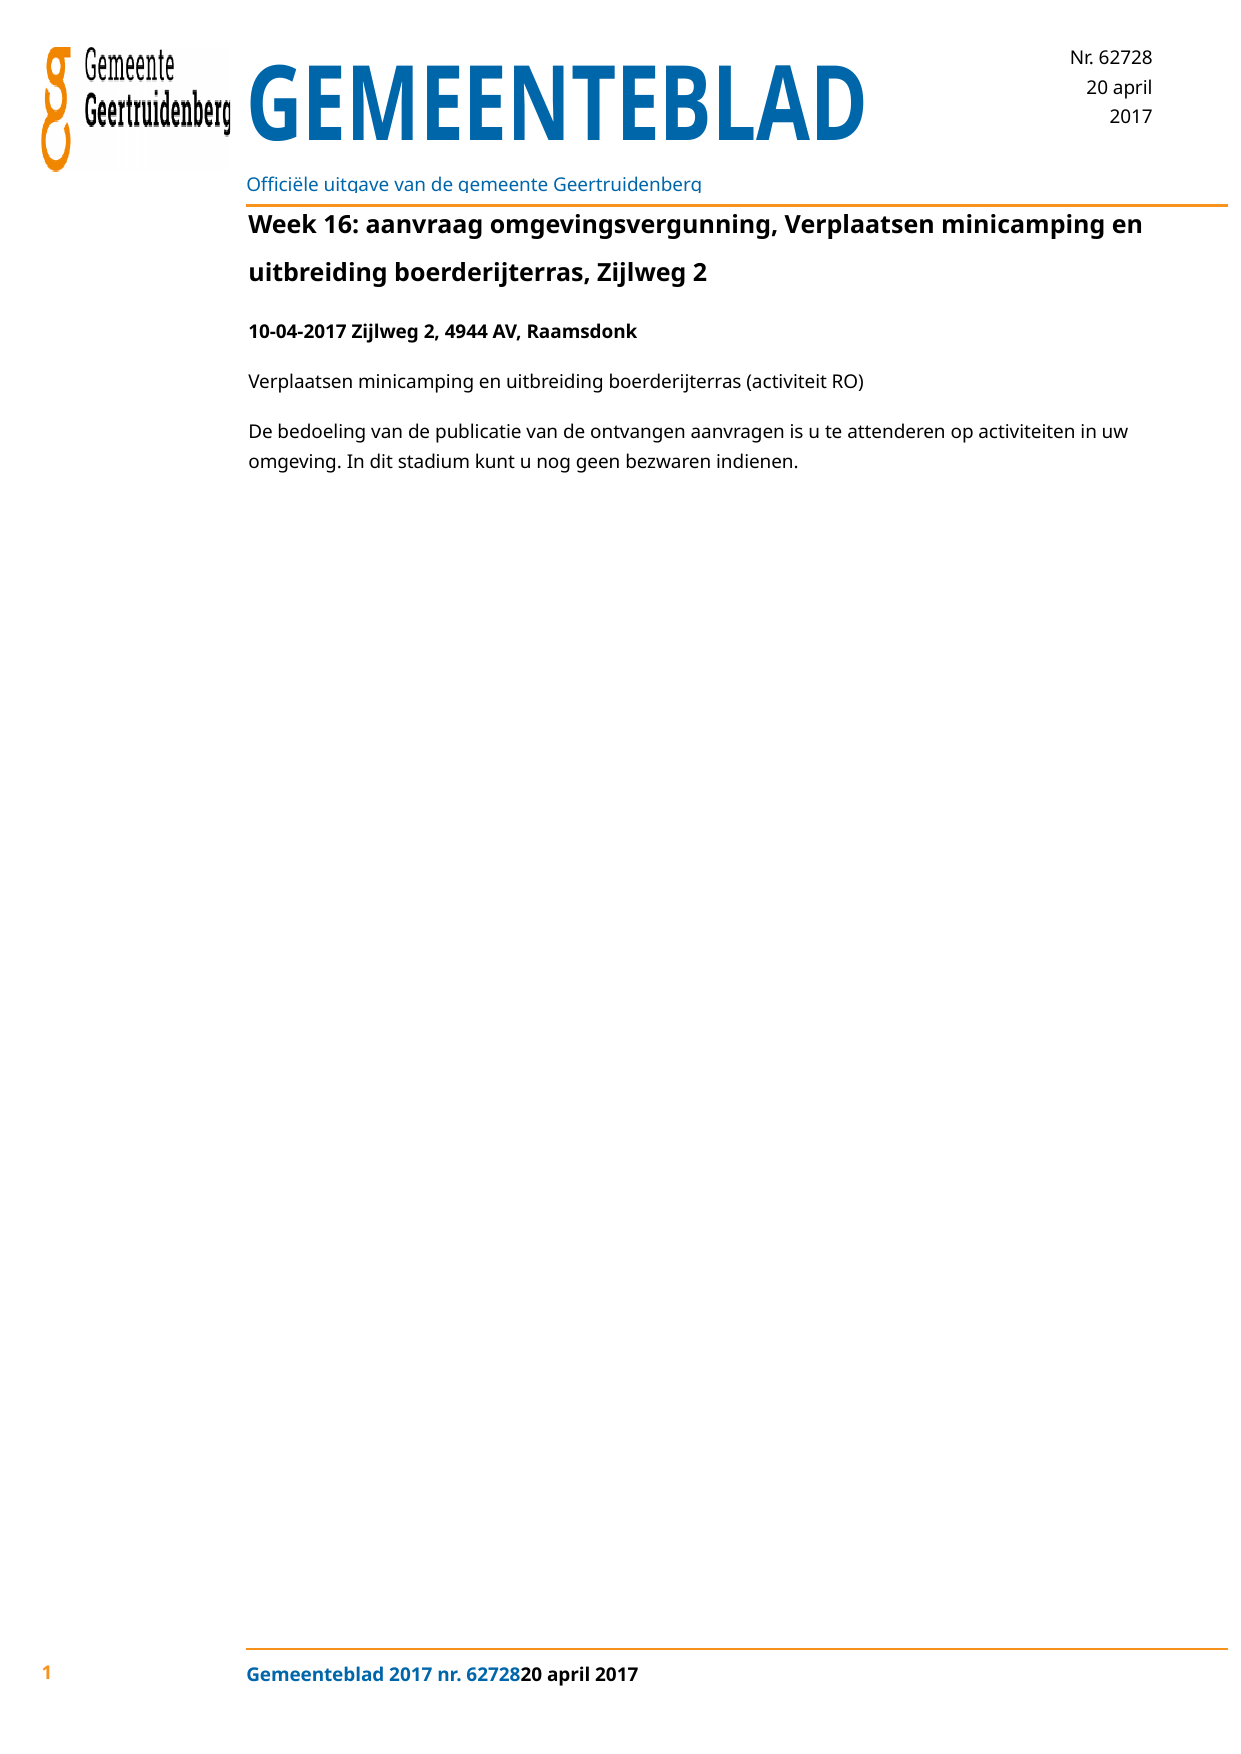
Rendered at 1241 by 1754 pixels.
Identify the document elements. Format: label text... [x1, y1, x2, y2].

text Verplaatsen minicamping en uitbreiding boerderijterras (activiteit RO) [248, 368, 1152, 394]
text Week 16: aanvraag omgevingsvergunning, Verplaatsen minicamping en uitbreiding boerderijterras, Zijlweg 2 [248, 207, 1152, 288]
text De bedoeling van de publicatie van de ontvangen aanvragen is u te attenderen op activiteiten in uw omgeving. In dit stadium kunt u nog geen bezwaren indienen. [248, 419, 1152, 474]
text 10-04-2017 Zijlweg 2, 4944 AV, Raamsdonk [248, 318, 1152, 344]
picture [41, 47, 231, 172]
